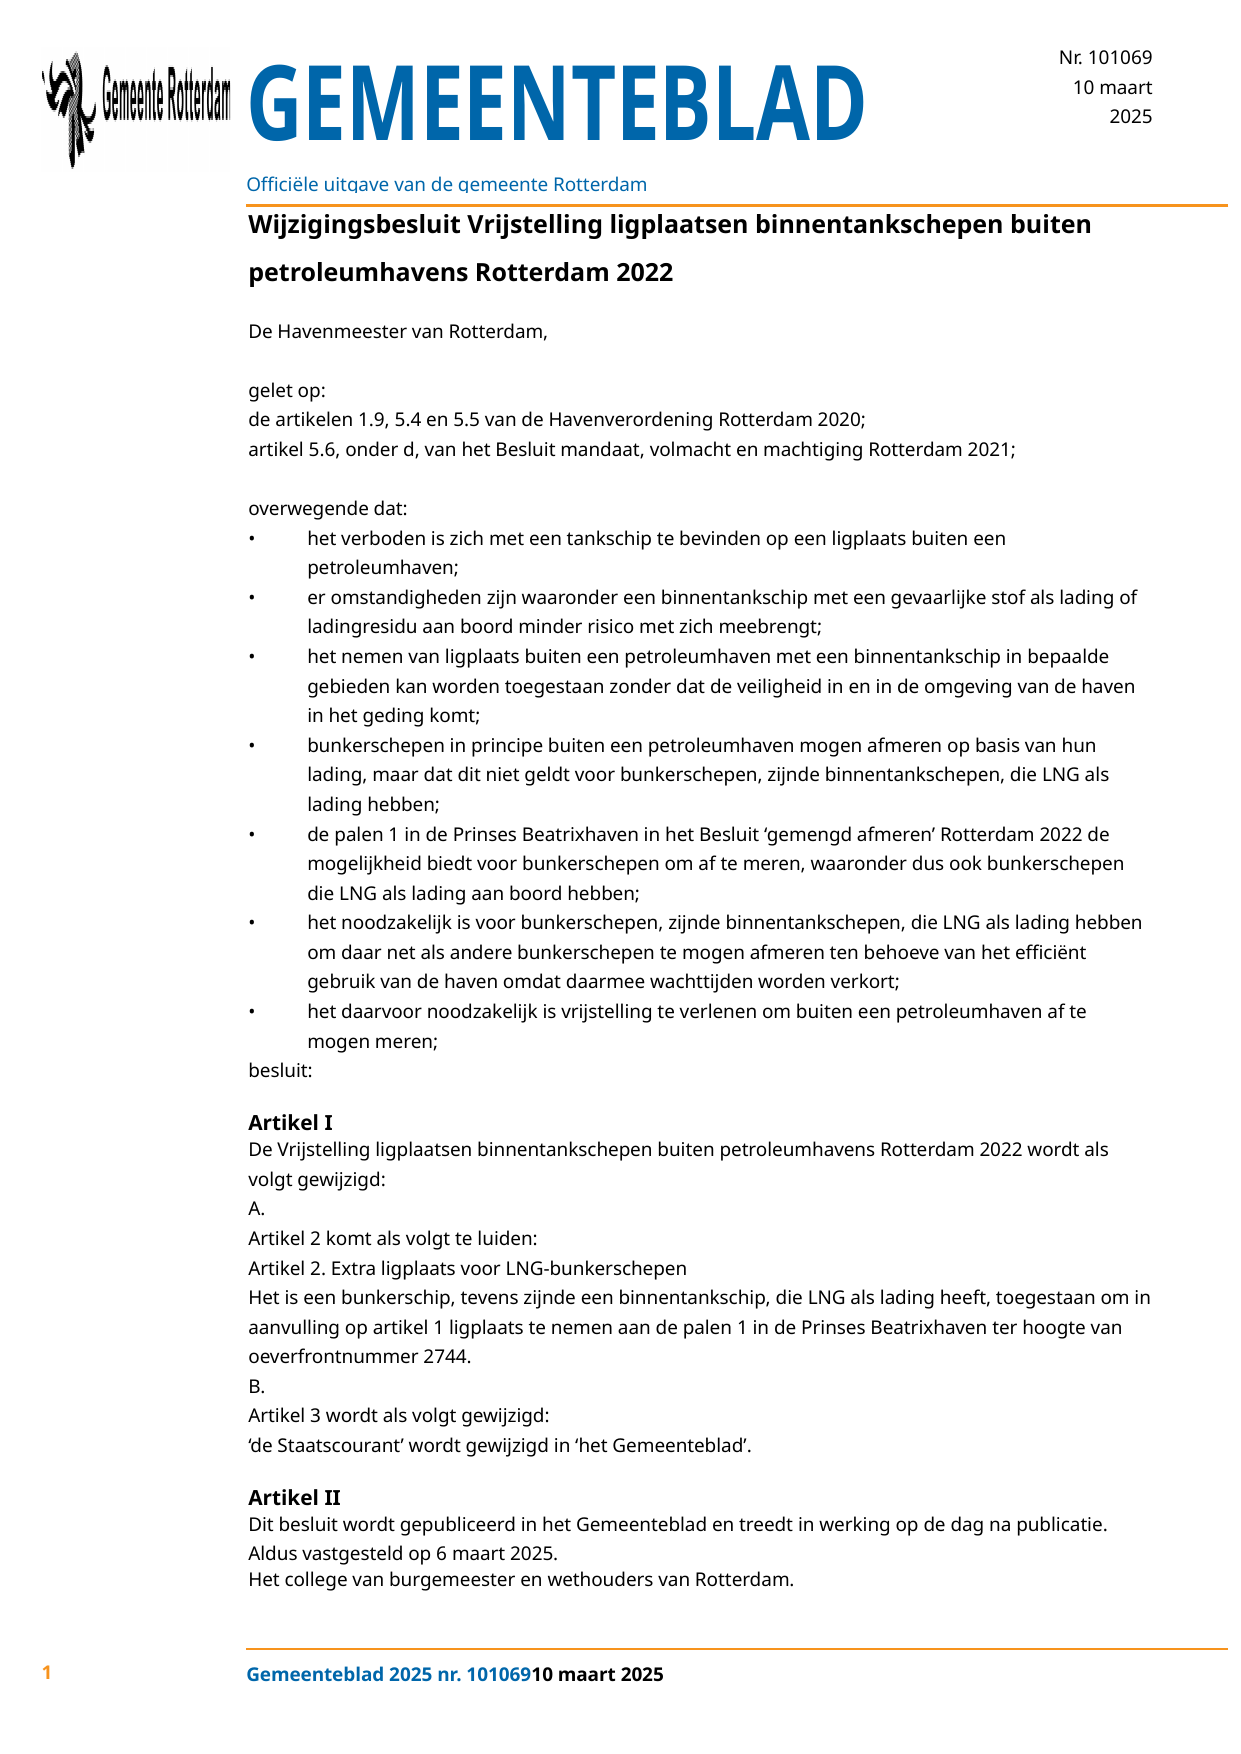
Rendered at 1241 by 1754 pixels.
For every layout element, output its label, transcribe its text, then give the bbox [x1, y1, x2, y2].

text overwegende dat: [248, 495, 1152, 521]
text Artikel 2. Extra ligplaats voor LNG-bunkerschepen [248, 1255, 1152, 1280]
text gelet op: [248, 377, 1152, 403]
text A. [248, 1196, 1152, 1221]
text besluit: [248, 1057, 1152, 1083]
text Het college van burgemeester en wethouders van Rotterdam. [248, 1566, 1152, 1592]
list het daarvoor noodzakelijk is vrijstelling te verlenen om buiten een petroleumhaven af te mogen meren; [248, 998, 1152, 1054]
text ‘de Staatscourant’ wordt gewijzigd in ‘het Gemeenteblad’. [248, 1432, 1152, 1458]
list het verboden is zich met een tankschip te bevinden op een ligplaats buiten een petroleumhaven; [248, 525, 1152, 580]
list het noodzakelijk is voor bunkerschepen, zijnde binnentankschepen, die LNG als lading hebben om daar net als andere bunkerschepen te mogen afmeren ten behoeve van het efficiënt gebruik van de haven omdat daarmee wachttijden worden verkort; [248, 909, 1152, 994]
list bunkerschepen in principe buiten een petroleumhaven mogen afmeren op basis van hun lading, maar dat dit niet geldt voor bunkerschepen, zijnde binnentankschepen, die LNG als lading hebben; [248, 732, 1152, 817]
picture [41, 47, 231, 172]
text Artikel 2 komt als volgt te luiden: [248, 1225, 1152, 1251]
text de artikelen 1.9, 5.4 en 5.5 van de Havenverordening Rotterdam 2020; [248, 407, 1152, 432]
list het nemen van ligplaats buiten een petroleumhaven met een binnentankschip in bepaalde gebieden kan worden toegestaan zonder dat de veiligheid in en in de omgeving van de haven in het geding komt; [248, 643, 1152, 728]
text Wijzigingsbesluit Vrijstelling ligplaatsen binnentankschepen buiten petroleumhavens Rotterdam 2022 [248, 207, 1152, 288]
text Het is een bunkerschip, tevens zijnde een binnentankschip, die LNG als lading heeft, toegestaan om in aanvulling op artikel 1 ligplaats te nemen aan de palen 1 in de Prinses Beatrixhaven ter hoogte van oeverfrontnummer 2744. [248, 1284, 1152, 1369]
list de palen 1 in de Prinses Beatrixhaven in het Besluit ‘gemengd afmeren’ Rotterdam 2022 de mogelijkheid biedt voor bunkerschepen om af te meren, waaronder dus ook bunkerschepen die LNG als lading aan boord hebben; [248, 821, 1152, 906]
text Artikel I [248, 1108, 1152, 1136]
text De Havenmeester van Rotterdam, [248, 318, 1152, 344]
text Artikel 3 wordt als volgt gewijzigd: [248, 1403, 1152, 1428]
text Aldus vastgesteld op 6 maart 2025. [248, 1541, 1152, 1566]
text artikel 5.6, onder d, van het Besluit mandaat, volmacht en machtiging Rotterdam 2021; [248, 436, 1152, 462]
text Dit besluit wordt gepubliceerd in het Gemeenteblad en treedt in werking op de dag na publicatie. [248, 1511, 1152, 1537]
text De Vrijstelling ligplaatsen binnentankschepen buiten petroleumhavens Rotterdam 2022 wordt als volgt gewijzigd: [248, 1136, 1152, 1192]
list er omstandigheden zijn waaronder een binnentankschip met een gevaarlijke stof als lading of ladingresidu aan boord minder risico met zich meebrengt; [248, 584, 1152, 639]
text B. [248, 1373, 1152, 1399]
text Artikel II [248, 1483, 1152, 1511]
